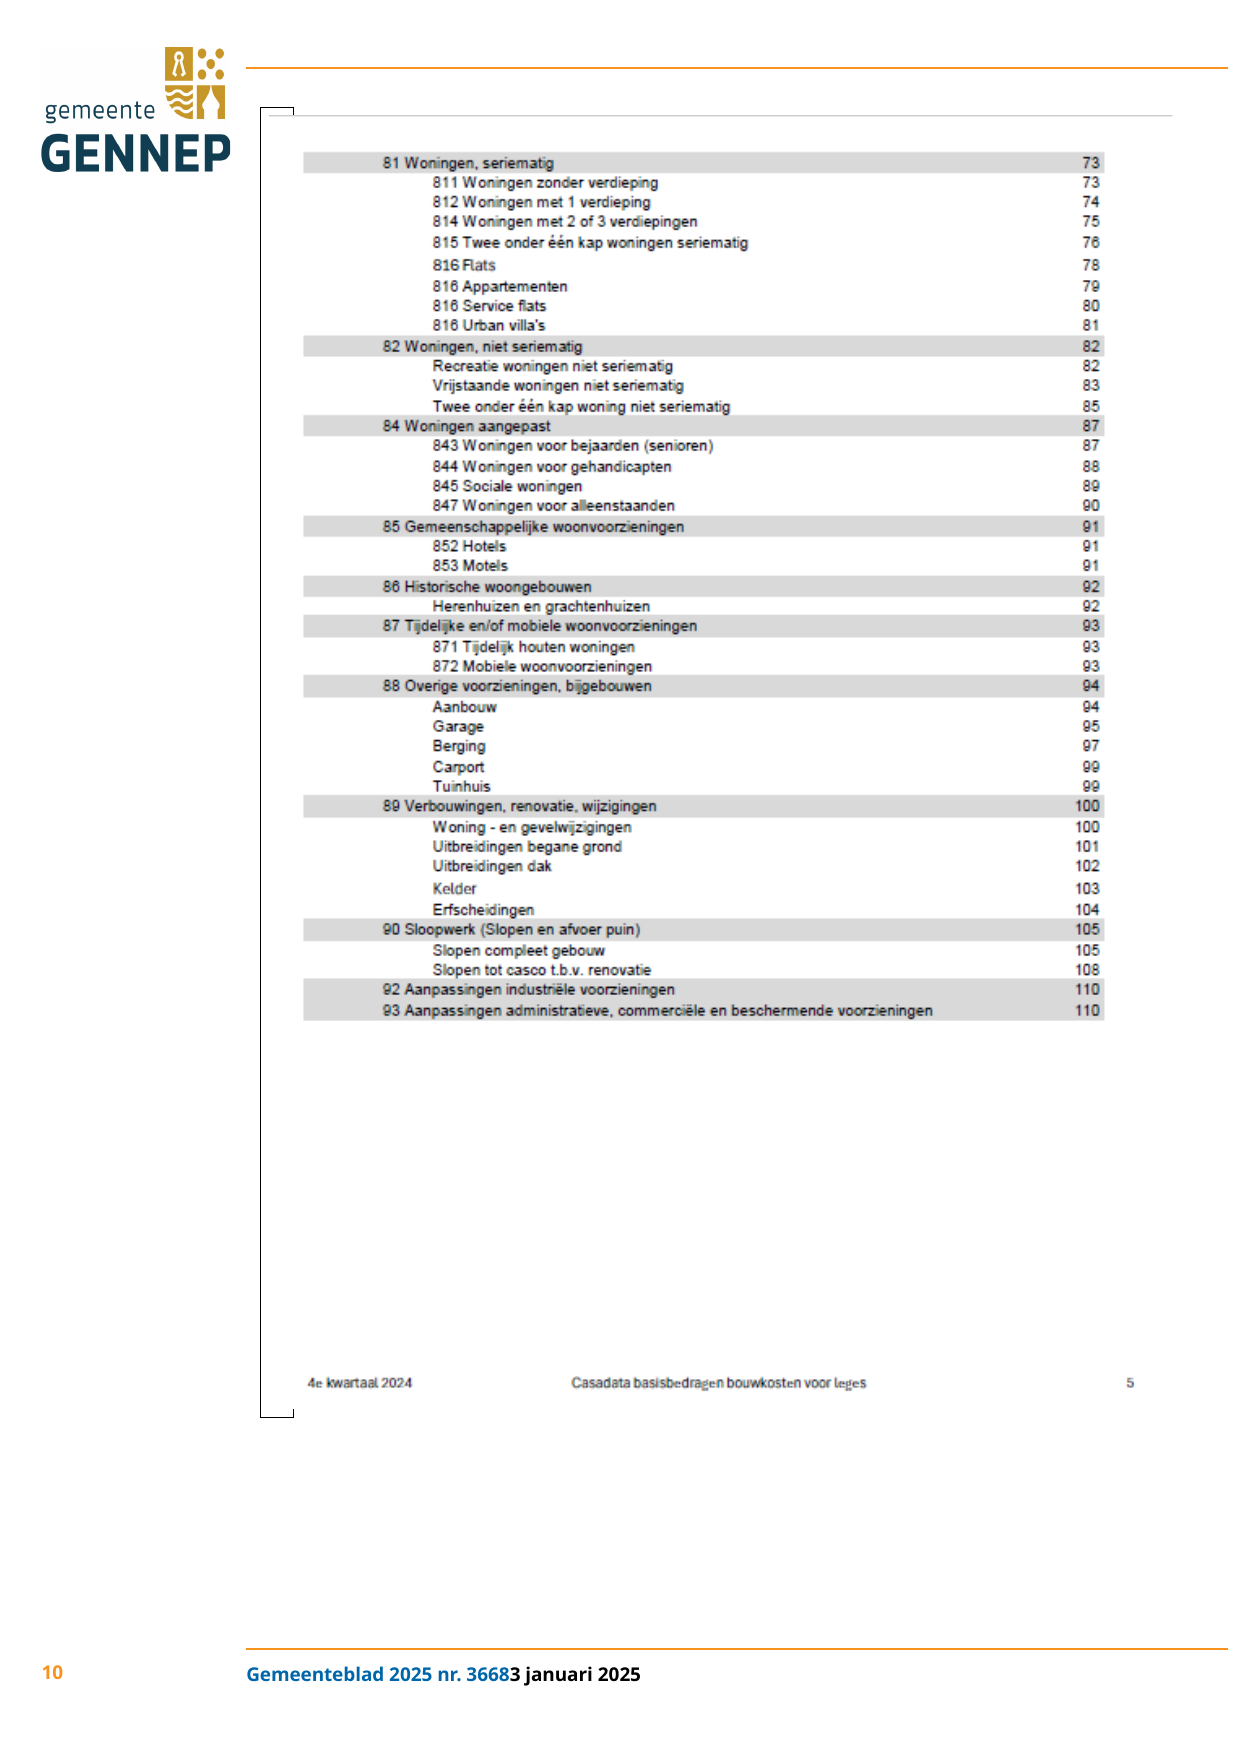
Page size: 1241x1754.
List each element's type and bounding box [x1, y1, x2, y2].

picture [41, 47, 231, 172]
picture [268, 115, 1173, 1409]
